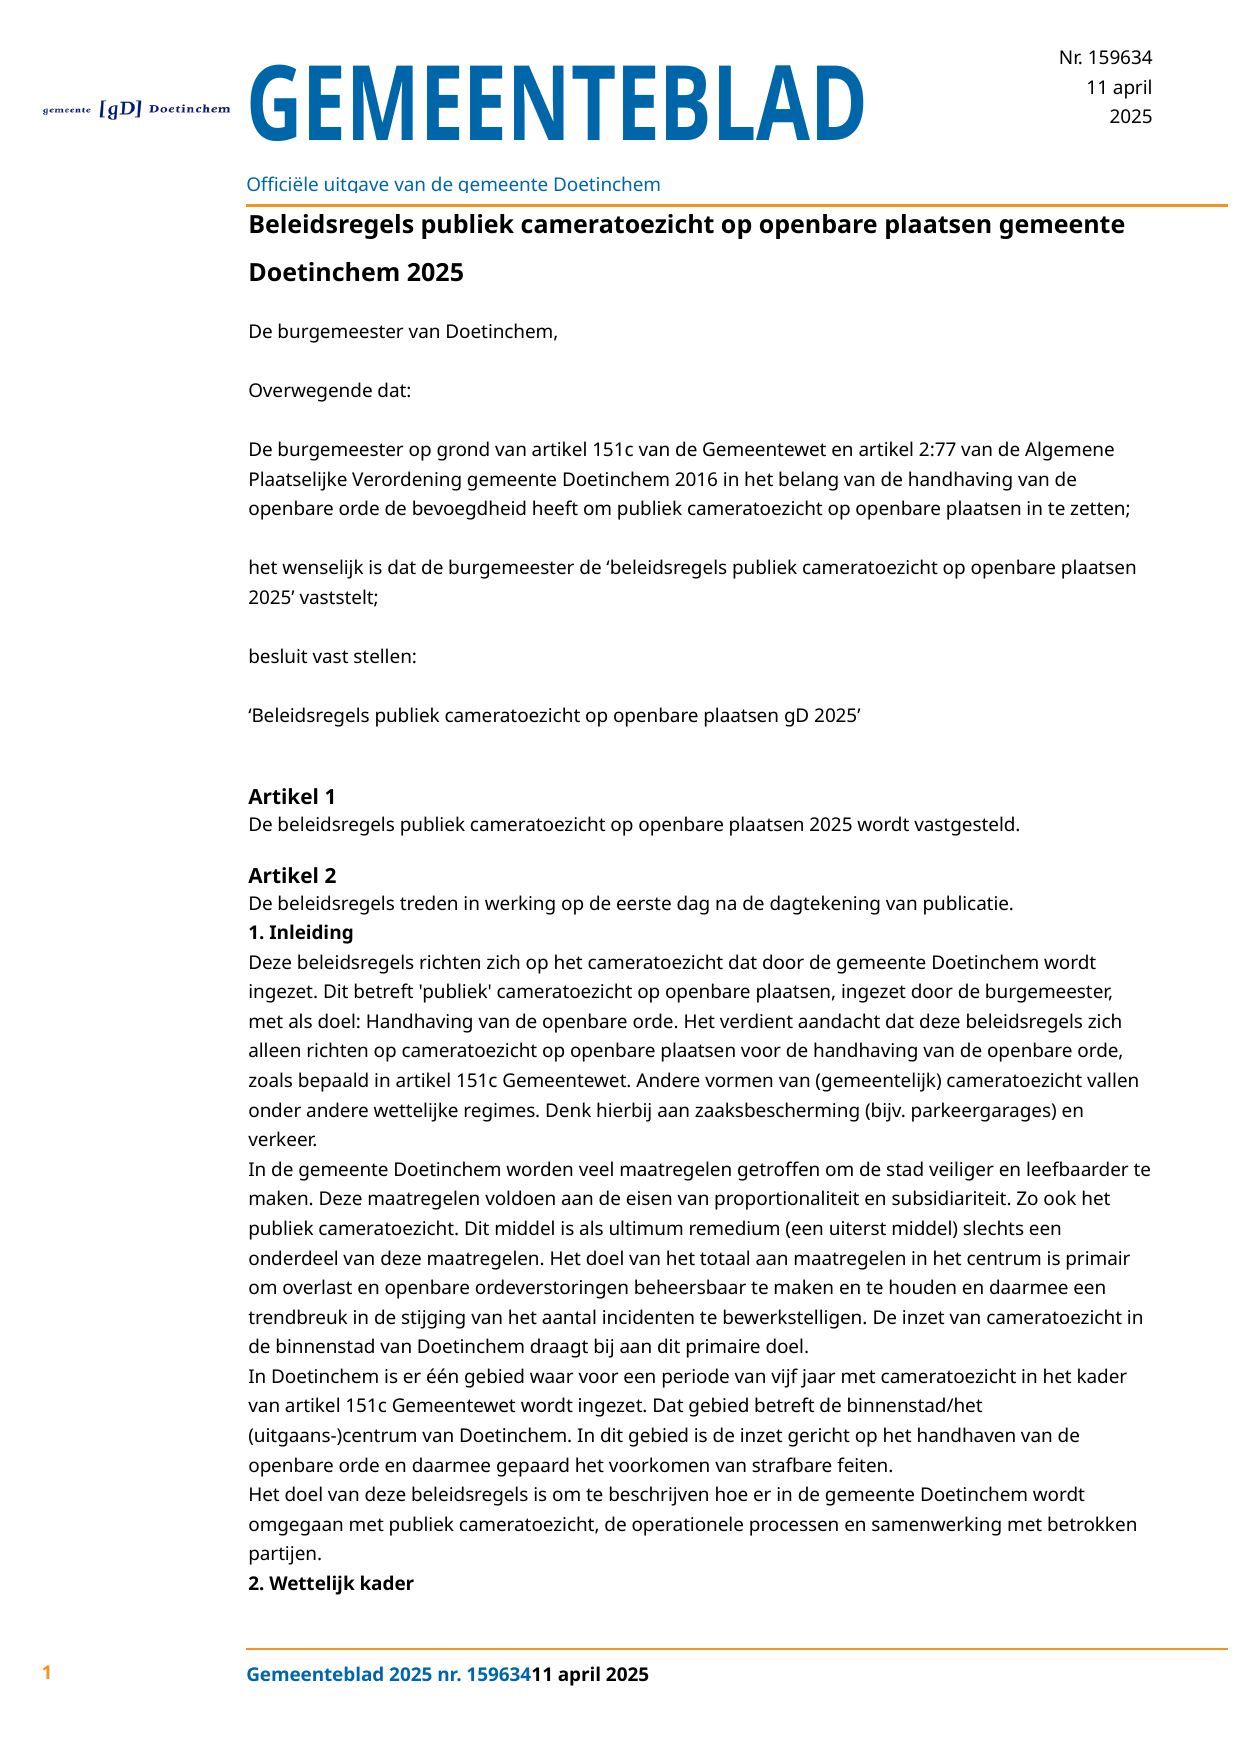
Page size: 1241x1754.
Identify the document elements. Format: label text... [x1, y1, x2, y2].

text Beleidsregels publiek cameratoezicht op openbare plaatsen gemeente Doetinchem 2025 [248, 207, 1152, 288]
text het wenselijk is dat de burgemeester de ‘beleidsregels publiek cameratoezicht op openbare plaatsen 2025’ vaststelt; [248, 554, 1152, 610]
text De burgemeester op grond van artikel 151c van de Gemeentewet en artikel 2:77 van de Algemene Plaatselijke Verordening gemeente Doetinchem 2016 in het belang van de handhaving van de openbare orde de bevoegdheid heeft om publiek cameratoezicht op openbare plaatsen in te zetten; [248, 436, 1152, 521]
text De beleidsregels treden in werking op de eerste dag na de dagtekening van publicatie. [248, 890, 1152, 916]
text In Doetinchem is er één gebied waar voor een periode van vijf jaar met cameratoezicht in het kader van artikel 151c Gemeentewet wordt ingezet. Dat gebied betreft de binnenstad/het (uitgaans-)centrum van Doetinchem. In dit gebied is de inzet gericht op het handhaven van de openbare orde en daarmee gepaard het voorkomen van strafbare feiten. [248, 1363, 1152, 1478]
text Overwegende dat: [248, 377, 1152, 403]
text De burgemeester van Doetinchem, [248, 318, 1152, 344]
text In de gemeente Doetinchem worden veel maatregelen getroffen om de stad veiliger en leefbaarder te maken. Deze maatregelen voldoen aan de eisen van proportionaliteit en subsidiariteit. Zo ook het publiek cameratoezicht. Dit middel is als ultimum remedium (een uiterst middel) slechts een onderdeel van deze maatregelen. Het doel van het totaal aan maatregelen in het centrum is primair om overlast en openbare ordeverstoringen beheersbaar te maken en te houden en daarmee een trendbreuk in de stijging van het aantal incidenten te bewerkstelligen. De inzet van cameratoezicht in de binnenstad van Doetinchem draagt bij aan dit primaire doel. [248, 1156, 1152, 1359]
text 2. Wettelijk kader [248, 1570, 1152, 1596]
text besluit vast stellen: [248, 643, 1152, 669]
text 1. Inleiding [248, 919, 1152, 945]
text De beleidsregels publiek cameratoezicht op openbare plaatsen 2025 wordt vastgesteld. [248, 811, 1152, 837]
text Het doel van deze beleidsregels is om te beschrijven hoe er in de gemeente Doetinchem wordt omgegaan met publiek cameratoezicht, de operationele processen en samenwerking met betrokken partijen. [248, 1481, 1152, 1566]
text ‘Beleidsregels publiek cameratoezicht op openbare plaatsen gD 2025’ [248, 702, 1152, 728]
text Deze beleidsregels richten zich op het cameratoezicht dat door de gemeente Doetinchem wordt ingezet. Dit betreft 'publiek' cameratoezicht op openbare plaatsen, ingezet door de burgemeester, met als doel: Handhaving van de openbare orde. Het verdient aandacht dat deze beleidsregels zich alleen richten op cameratoezicht op openbare plaatsen voor de handhaving van de openbare orde, zoals bepaald in artikel 151c Gemeentewet. Andere vormen van (gemeentelijk) cameratoezicht vallen onder andere wettelijke regimes. Denk hierbij aan zaaksbescherming (bijv. parkeergarages) en verkeer. [248, 949, 1152, 1152]
picture [41, 47, 231, 172]
text Artikel 1 [248, 782, 1152, 811]
text Artikel 2 [248, 861, 1152, 890]
